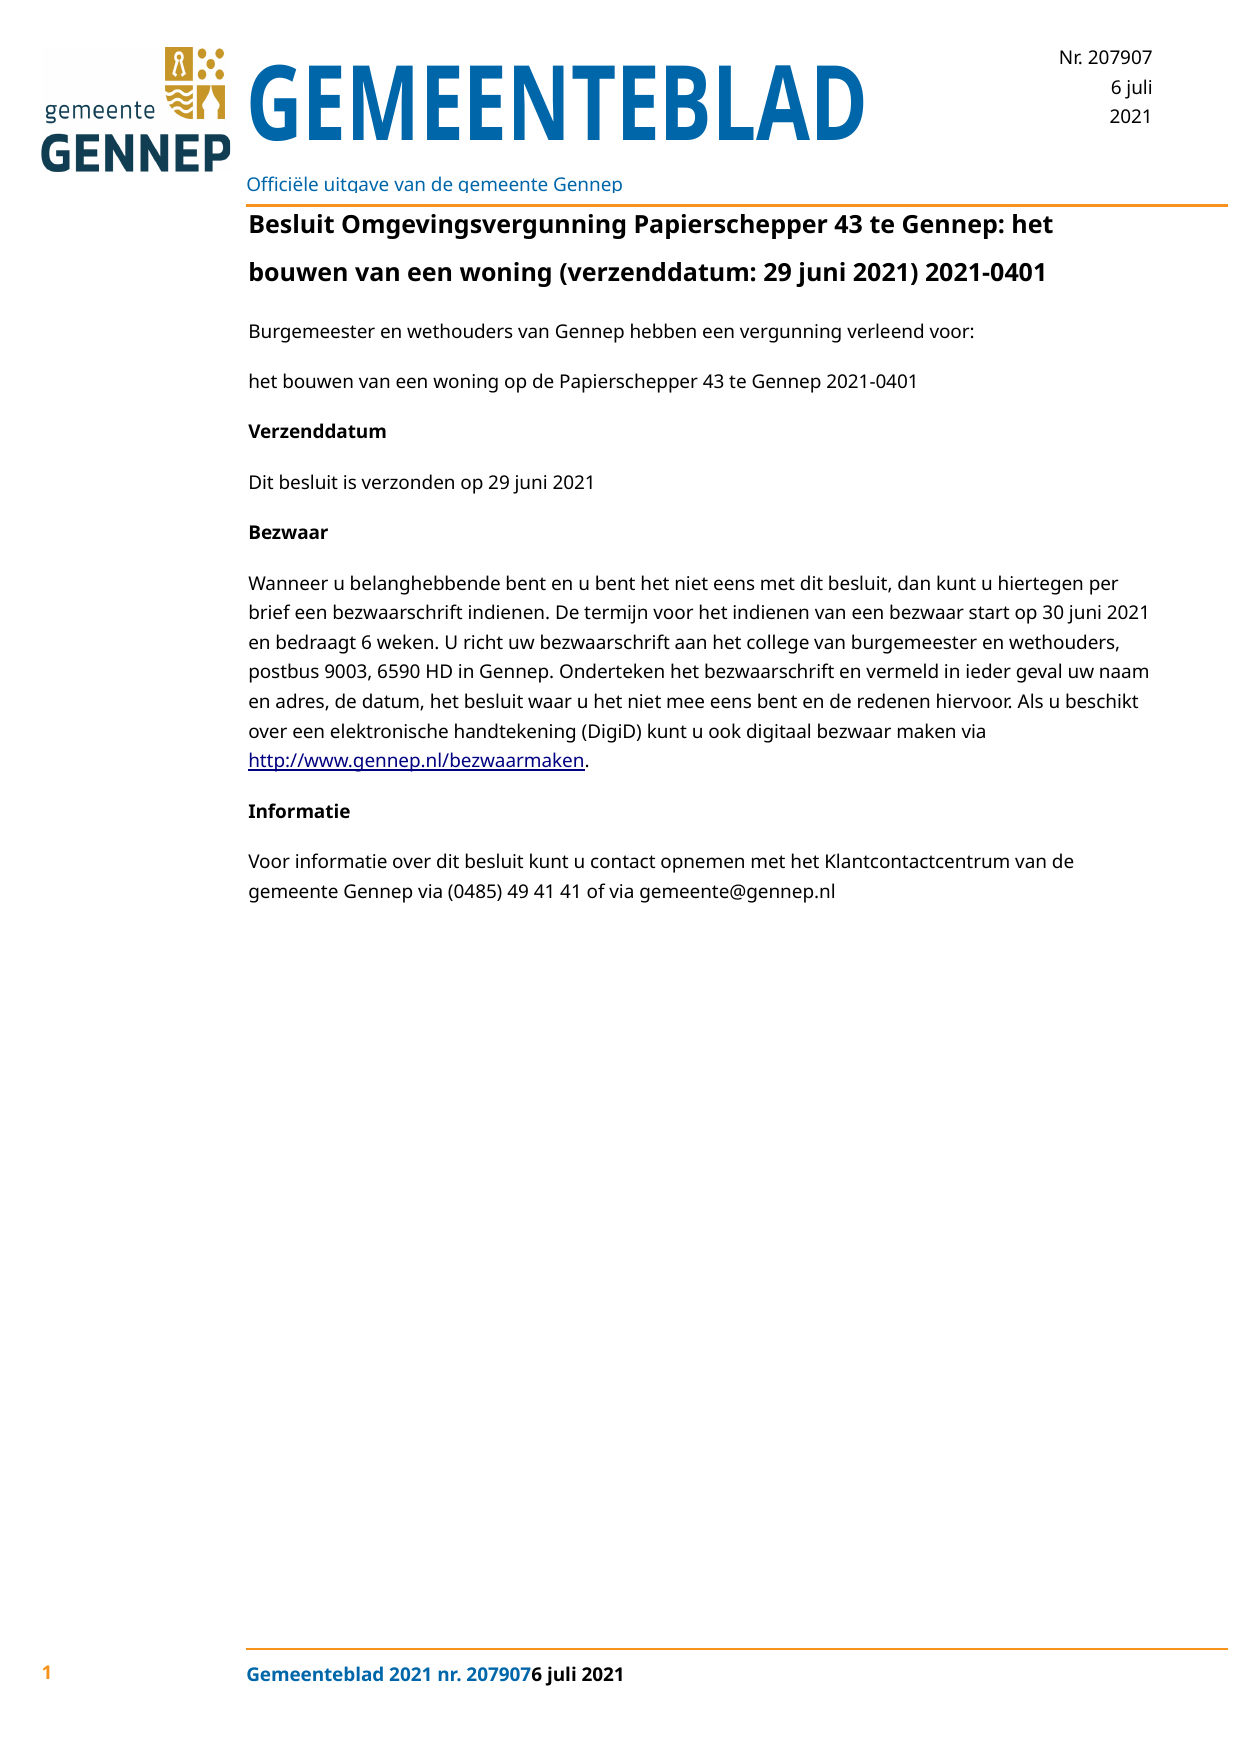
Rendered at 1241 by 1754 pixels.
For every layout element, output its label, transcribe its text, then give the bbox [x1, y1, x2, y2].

text Wanneer u belanghebbende bent en u bent het niet eens met dit besluit, dan kunt u hiertegen per brief een bezwaarschrift indienen. De termijn voor het indienen van een bezwaar start op 30 juni 2021 en bedraagt 6 weken. U richt uw bezwaarschrift aan het college van burgemeester en wethouders, postbus 9003, 6590 HD in Gennep. Onderteken het bezwaarschrift en vermeld in ieder geval uw naam en adres, de datum, het besluit waar u het niet mee eens bent en de redenen hiervoor. Als u beschikt over een elektronische handtekening (DigiD) kunt u ook digitaal bezwaar maken via http://www.gennep.nl/bezwaarmaken. [248, 570, 1152, 773]
picture [41, 47, 231, 172]
text Burgemeester en wethouders van Gennep hebben een vergunning verleend voor: [248, 318, 1152, 344]
text Voor informatie over dit besluit kunt u contact opnemen met het Klantcontactcentrum van de gemeente Gennep via (0485) 49 41 41 of via gemeente@gennep.nl [248, 848, 1152, 904]
text Informatie [248, 798, 1152, 824]
text Bezwaar [248, 519, 1152, 545]
text Verzenddatum [248, 419, 1152, 444]
text het bouwen van een woning op de Papierschepper 43 te Gennep 2021-0401 [248, 368, 1152, 394]
text Besluit Omgevingsvergunning Papierschepper 43 te Gennep: het bouwen van een woning (verzenddatum: 29 juni 2021) 2021-0401 [248, 207, 1152, 288]
text Dit besluit is verzonden op 29 juni 2021 [248, 469, 1152, 495]
